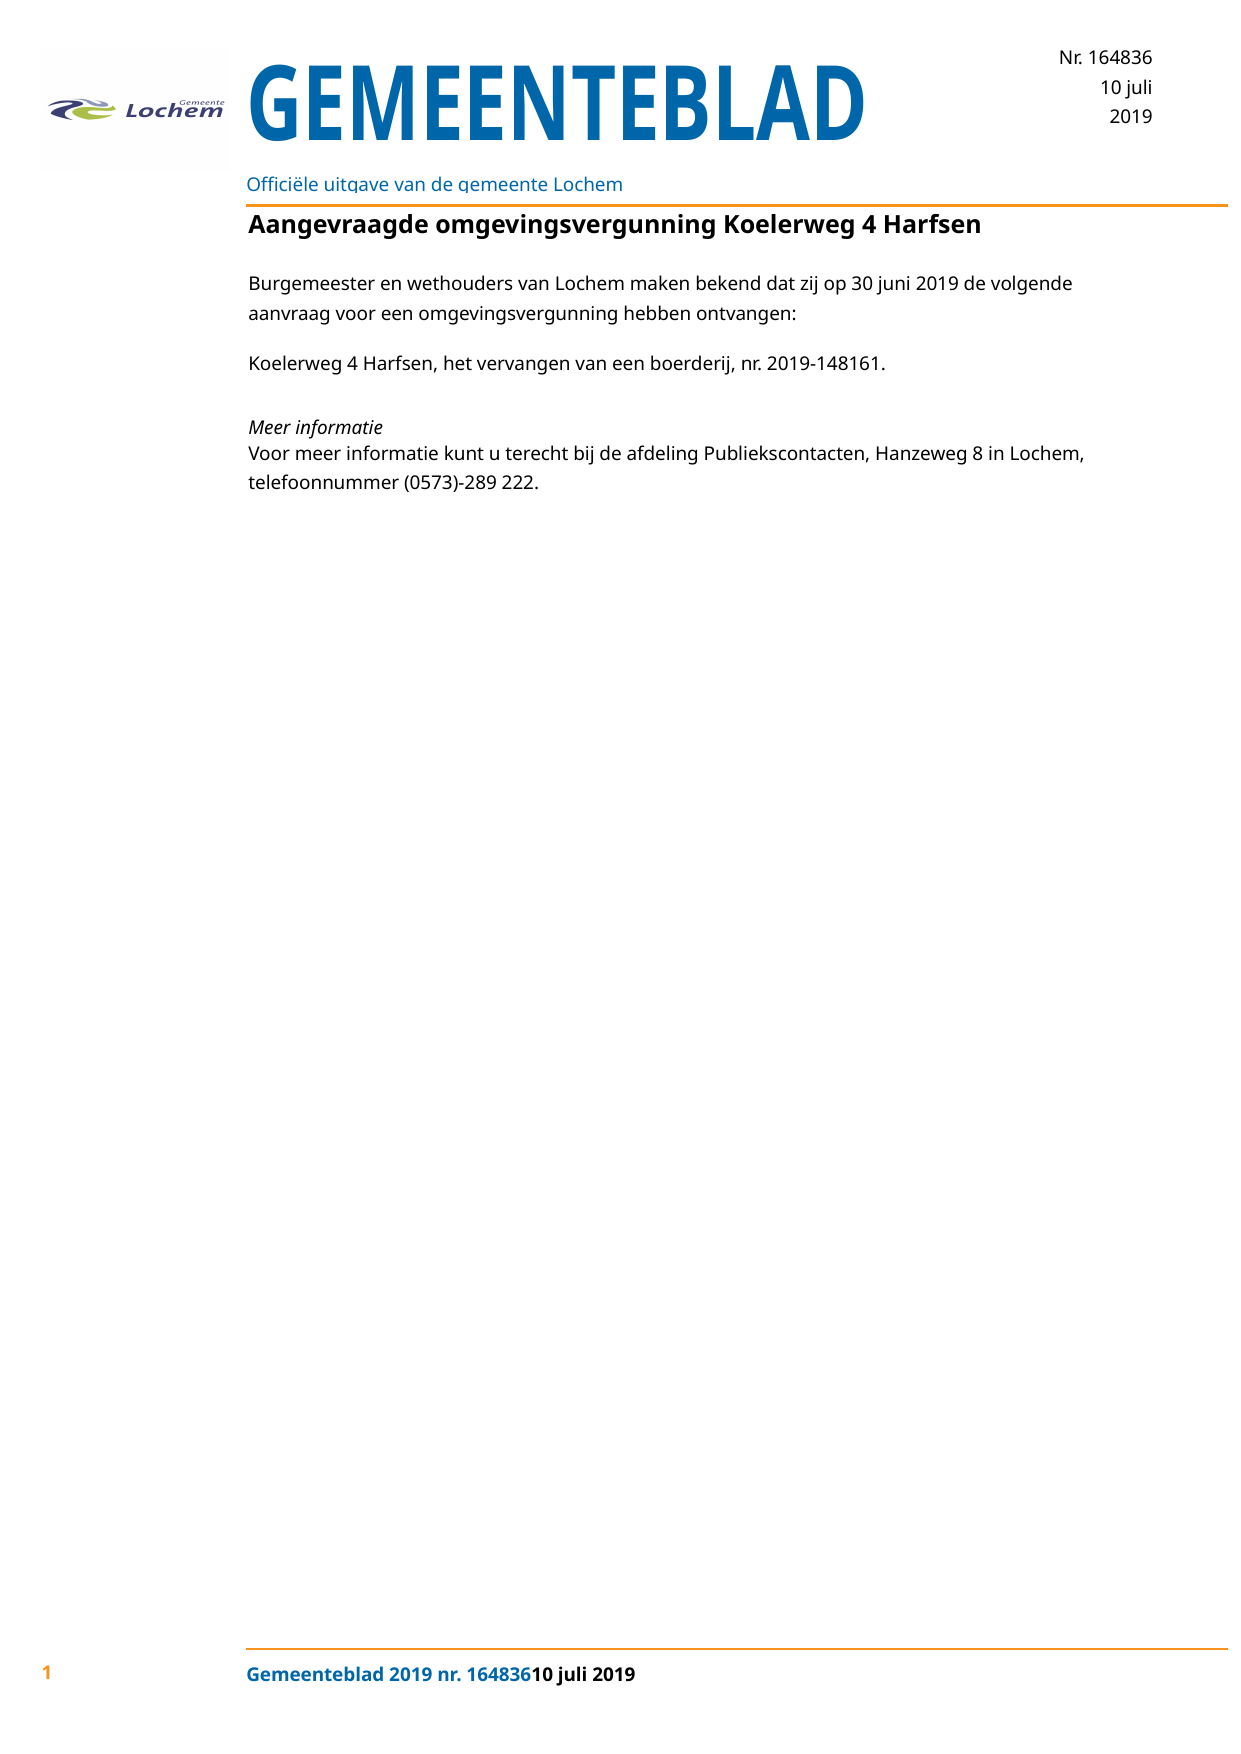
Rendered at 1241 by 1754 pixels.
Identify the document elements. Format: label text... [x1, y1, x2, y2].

text Burgemeester en wethouders van Lochem maken bekend dat zij op 30 juni 2019 de volgende aanvraag voor een omgevingsvergunning hebben ontvangen: [248, 270, 1152, 326]
picture [41, 47, 231, 172]
text Koelerweg 4 Harfsen, het vervangen van een boerderij, nr. 2019-148161. [248, 350, 1152, 376]
text Meer informatie [248, 414, 1152, 440]
text Aangevraagde omgevingsvergunning Koelerweg 4 Harfsen [248, 207, 1152, 241]
text Voor meer informatie kunt u terecht bij de afdeling Publiekscontacten, Hanzeweg 8 in Lochem, telefoonnummer (0573)-289 222. [248, 440, 1152, 495]
